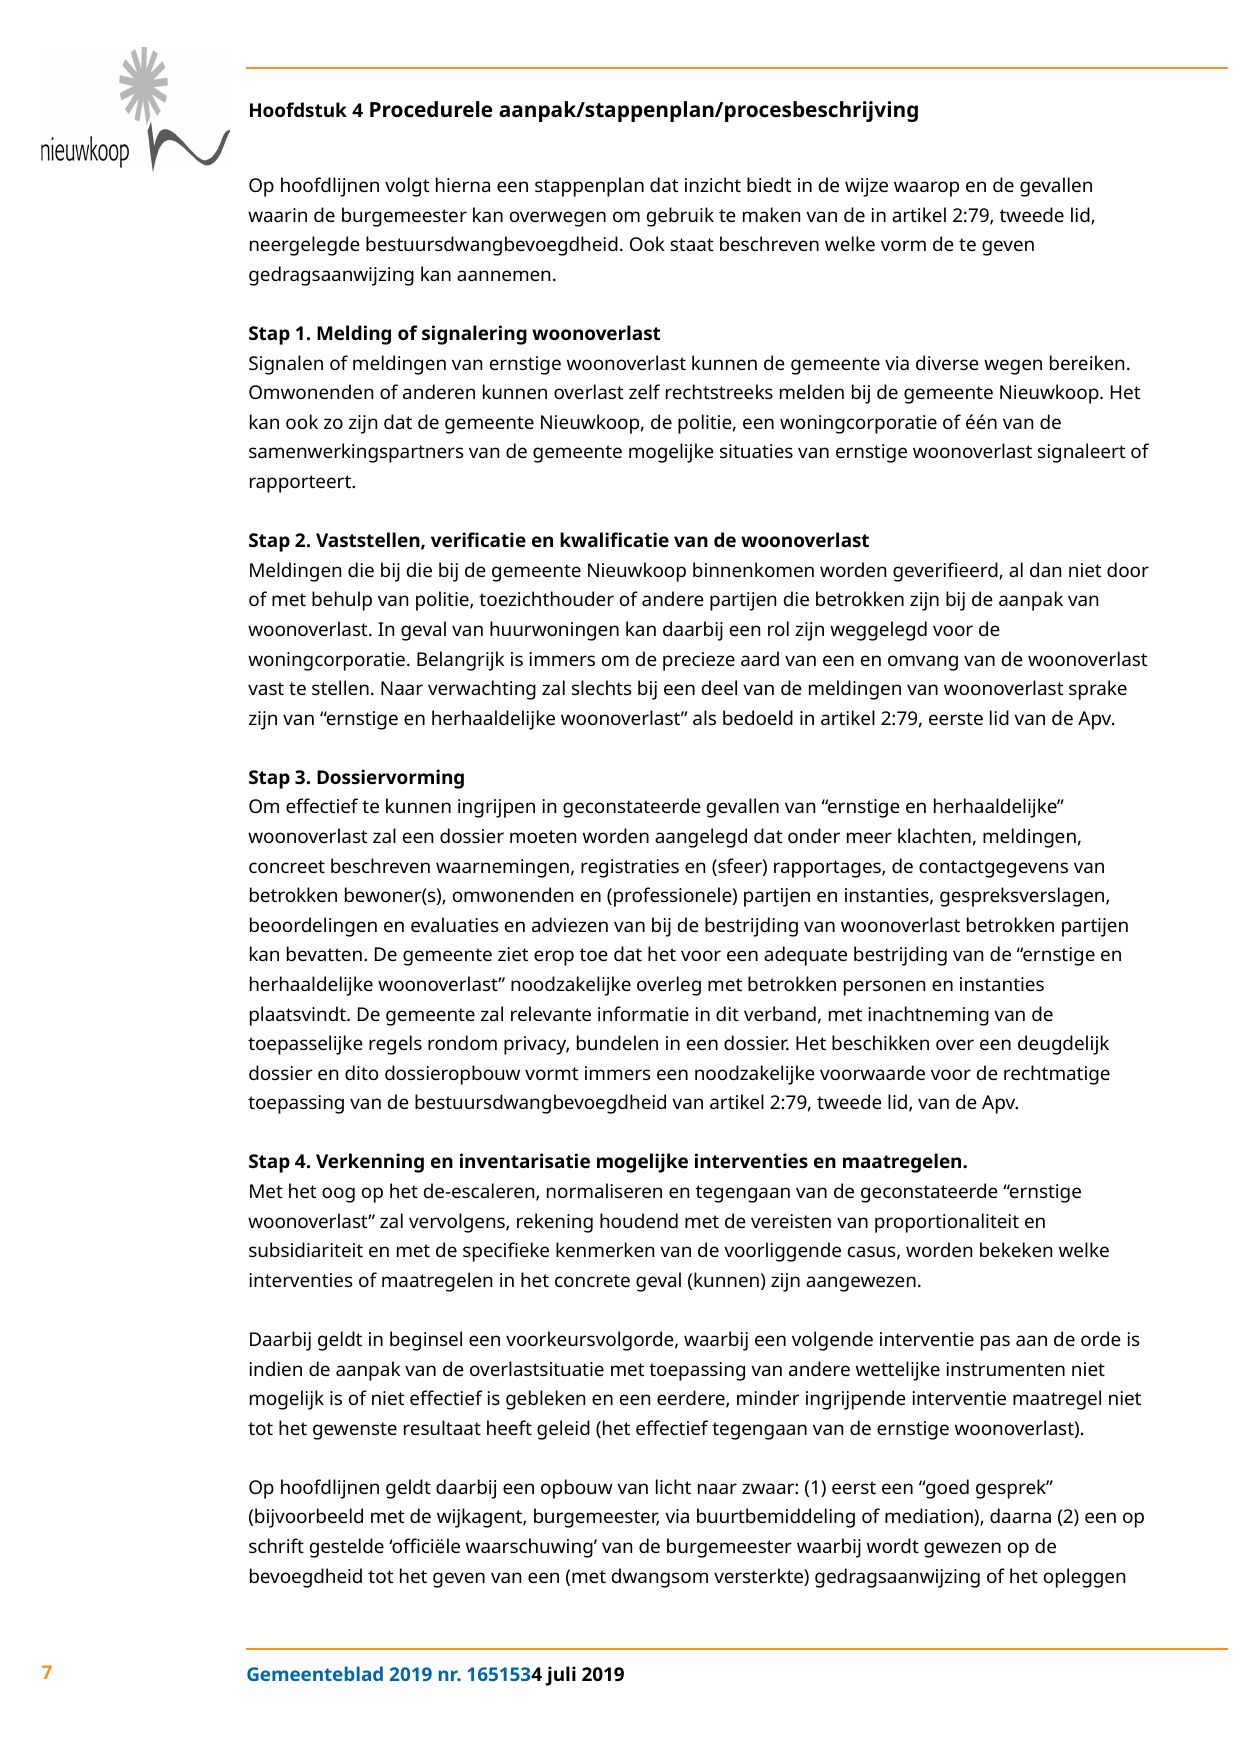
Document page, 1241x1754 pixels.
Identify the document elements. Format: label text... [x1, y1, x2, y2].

text Stap 3. Dossiervorming [248, 764, 1152, 790]
text Stap 4. Verkenning en inventarisatie mogelijke interventies en maatregelen. [248, 1149, 1152, 1174]
text Omwonenden of anderen kunnen overlast zelf rechtstreeks melden bij de gemeente Nieuwkoop. Het kan ook zo zijn dat de gemeente Nieuwkoop, de politie, een woningcorporatie of één van de samenwerkingspartners van de gemeente mogelijke situaties van ernstige woonoverlast signaleert of rapporteert. [248, 379, 1152, 494]
text Hoofdstuk 4 Procedurele aanpak/stappenplan/procesbeschrijving [248, 95, 1152, 123]
text Om effectief te kunnen ingrijpen in geconstateerde gevallen van “ernstige en herhaaldelijke” woonoverlast zal een dossier moeten worden aangelegd dat onder meer klachten, meldingen, concreet beschreven waarnemingen, registraties en (sfeer) rapportages, de contactgegevens van betrokken bewoner(s), omwonenden en (professionele) partijen en instanties, gespreksverslagen, beoordelingen en evaluaties en adviezen van bij de bestrijding van woonoverlast betrokken partijen kan bevatten. De gemeente ziet erop toe dat het voor een adequate bestrijding van de “ernstige en herhaaldelijke woonoverlast” noodzakelijke overleg met betrokken personen en instanties plaatsvindt. De gemeente zal relevante informatie in dit verband, met inachtneming van de toepasselijke regels rondom privacy, bundelen in een dossier. Het beschikken over een deugdelijk dossier en dito dossieropbouw vormt immers een noodzakelijke voorwaarde voor de rechtmatige toepassing van de bestuursdwangbevoegdheid van artikel 2:79, tweede lid, van de Apv. [248, 794, 1152, 1115]
text Daarbij geldt in beginsel een voorkeursvolgorde, waarbij een volgende interventie pas aan de orde is indien de aanpak van de overlastsituatie met toepassing van andere wettelijke instrumenten niet mogelijk is of niet effectief is gebleken en een eerdere, minder ingrijpende interventie maatregel niet tot het gewenste resultaat heeft geleid (het effectief tegengaan van de ernstige woonoverlast). [248, 1326, 1152, 1441]
picture [41, 47, 231, 172]
text Meldingen die bij die bij de gemeente Nieuwkoop binnenkomen worden geverifieerd, al dan niet door of met behulp van politie, toezichthouder of andere partijen die betrokken zijn bij de aanpak van woonoverlast. In geval van huurwoningen kan daarbij een rol zijn weggelegd voor de woningcorporatie. Belangrijk is immers om de precieze aard van een en omvang van de woonoverlast vast te stellen. Naar verwachting zal slechts bij een deel van de meldingen van woonoverlast sprake zijn van “ernstige en herhaaldelijke woonoverlast” als bedoeld in artikel 2:79, eerste lid van de Apv. [248, 557, 1152, 731]
text Met het oog op het de-escaleren, normaliseren en tegengaan van de geconstateerde “ernstige woonoverlast” zal vervolgens, rekening houdend met de vereisten van proportionaliteit en subsidiariteit en met de specifieke kenmerken van de voorliggende casus, worden bekeken welke interventies of maatregelen in het concrete geval (kunnen) zijn aangewezen. [248, 1178, 1152, 1293]
text Op hoofdlijnen volgt hierna een stappenplan dat inzicht biedt in de wijze waarop en de gevallen waarin de burgemeester kan overwegen om gebruik te maken van de in artikel 2:79, tweede lid, neergelegde bestuursdwangbevoegdheid. Ook staat beschreven welke vorm de te geven gedragsaanwijzing kan aannemen. [248, 172, 1152, 287]
text Signalen of meldingen van ernstige woonoverlast kunnen de gemeente via diverse wegen bereiken. [248, 350, 1152, 376]
text Op hoofdlijnen geldt daarbij een opbouw van licht naar zwaar: (1) eerst een “goed gesprek” (bijvoorbeeld met de wijkagent, burgemeester, via buurtbemiddeling of mediation), daarna (2) een op schrift gestelde ‘officiële waarschuwing’ van de burgemeester waarbij wordt gewezen op de bevoegdheid tot het geven van een (met dwangsom versterkte) gedragsaanwijzing of het opleggen [248, 1474, 1152, 1589]
text Stap 1. Melding of signalering woonoverlast [248, 320, 1152, 346]
text Stap 2. Vaststellen, verificatie en kwalificatie van de woonoverlast [248, 527, 1152, 553]
